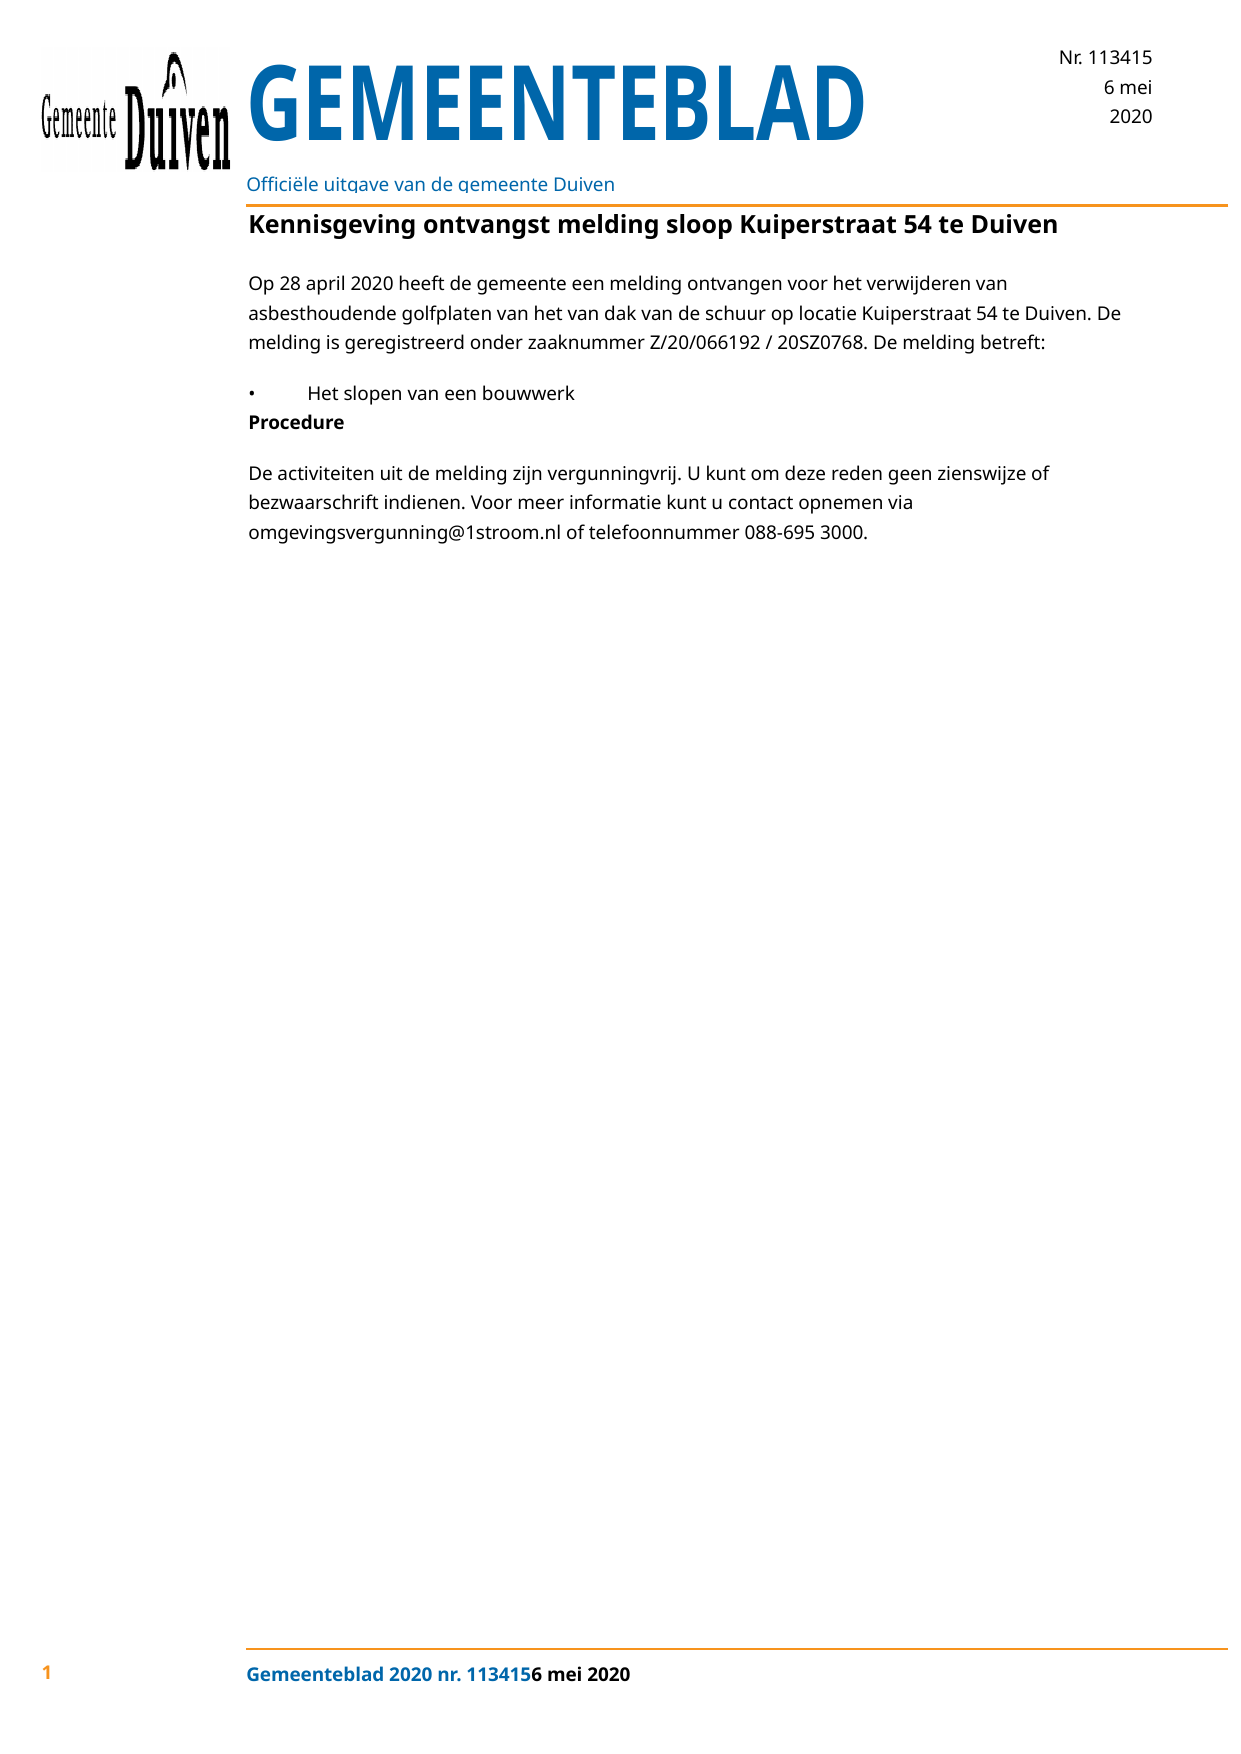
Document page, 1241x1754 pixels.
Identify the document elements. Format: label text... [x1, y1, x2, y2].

text Procedure [248, 409, 1152, 435]
picture [41, 47, 231, 172]
text De activiteiten uit de melding zijn vergunningvrij. U kunt om deze reden geen zienswijze of bezwaarschrift indienen. Voor meer informatie kunt u contact opnemen via omgevingsvergunning@1stroom.nl of telefoonnummer 088-695 3000. [248, 460, 1152, 545]
list Het slopen van een bouwwerk [248, 380, 1152, 406]
text Op 28 april 2020 heeft de gemeente een melding ontvangen voor het verwijderen van asbesthoudende golfplaten van het van dak van de schuur op locatie Kuiperstraat 54 te Duiven. De melding is geregistreerd onder zaaknummer Z/20/066192 / 20SZ0768. De melding betreft: [248, 270, 1152, 355]
text Kennisgeving ontvangst melding sloop Kuiperstraat 54 te Duiven [248, 207, 1152, 241]
